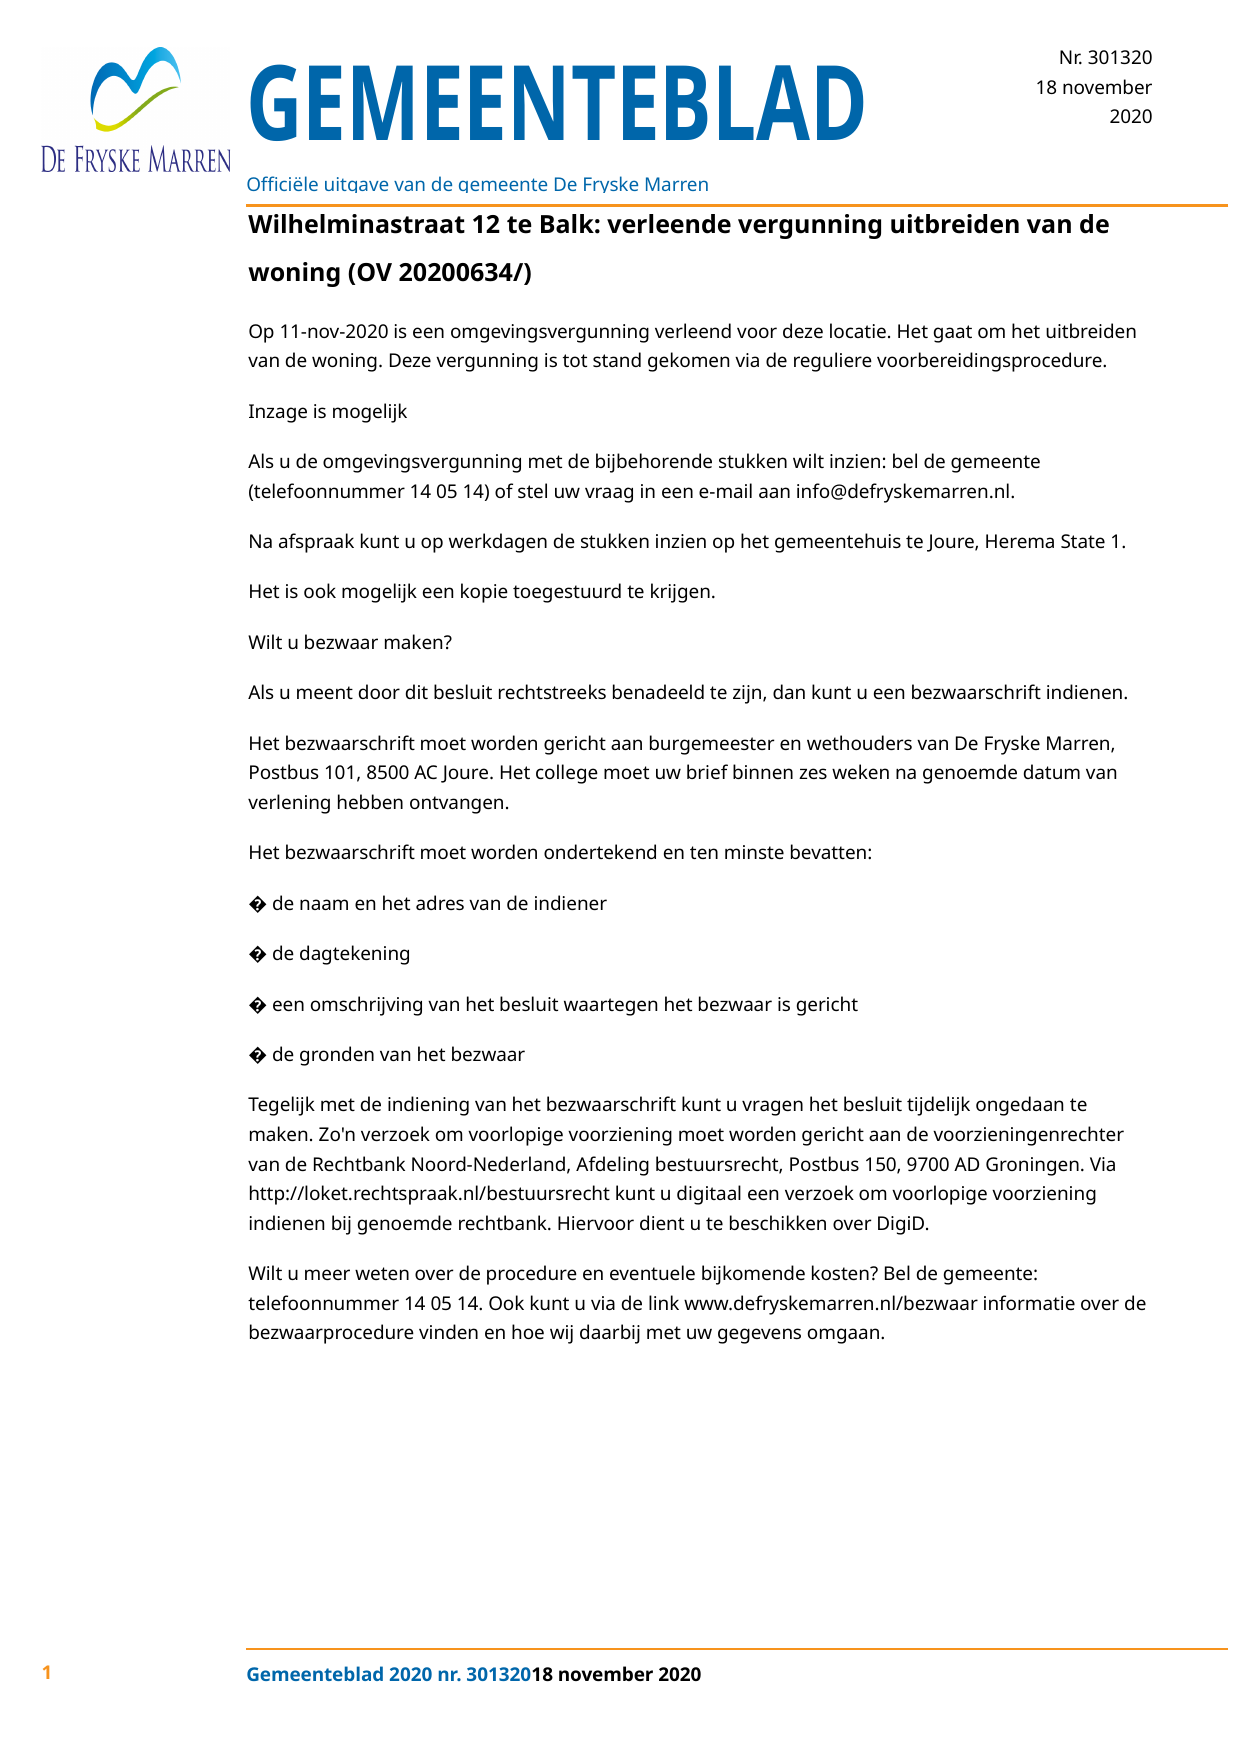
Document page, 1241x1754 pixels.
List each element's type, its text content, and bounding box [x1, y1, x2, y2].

text Het bezwaarschrift moet worden gericht aan burgemeester en wethouders van De Fryske Marren, Postbus 101, 8500 AC Joure. Het college moet uw brief binnen zes weken na genoemde datum van verlening hebben ontvangen. [248, 730, 1152, 815]
text Als u meent door dit besluit rechtstreeks benadeeld te zijn, dan kunt u een bezwaarschrift indienen. [248, 679, 1152, 705]
text Wilhelminastraat 12 te Balk: verleende vergunning uitbreiden van de woning (OV 20200634/) [248, 207, 1152, 288]
text Als u de omgevingsvergunning met de bijbehorende stukken wilt inzien: bel de gemeente (telefoonnummer 14 05 14) of stel uw vraag in een e-mail aan info@defryskemarren.nl. [248, 448, 1152, 504]
text Wilt u bezwaar maken? [248, 629, 1152, 655]
text � de dagtekening [248, 940, 1152, 966]
text Wilt u meer weten over de procedure en eventuele bijkomende kosten? Bel de gemeente: telefoonnummer 14 05 14. Ook kunt u via de link www.defryskemarren.nl/bezwaar informatie over de bezwaarprocedure vinden en hoe wij daarbij met uw gegevens omgaan. [248, 1260, 1152, 1345]
text Op 11-nov-2020 is een omgevingsvergunning verleend voor deze locatie. Het gaat om het uitbreiden van de woning. Deze vergunning is tot stand gekomen via de reguliere voorbereidingsprocedure. [248, 318, 1152, 373]
text � de naam en het adres van de indiener [248, 890, 1152, 916]
text � de gronden van het bezwaar [248, 1041, 1152, 1067]
text � een omschrijving van het besluit waartegen het bezwaar is gericht [248, 991, 1152, 1017]
text Tegelijk met de indiening van het bezwaarschrift kunt u vragen het besluit tijdelijk ongedaan te maken. Zo'n verzoek om voorlopige voorziening moet worden gericht aan de voorzieningenrechter van de Rechtbank Noord-Nederland, Afdeling bestuursrecht, Postbus 150, 9700 AD Groningen. Via http://loket.rechtspraak.nl/bestuursrecht kunt u digitaal een verzoek om voorlopige voorziening indienen bij genoemde rechtbank. Hiervoor dient u te beschikken over DigiD. [248, 1092, 1152, 1236]
text Inzage is mogelijk [248, 398, 1152, 424]
text Het bezwaarschrift moet worden ondertekend en ten minste bevatten: [248, 839, 1152, 865]
text Na afspraak kunt u op werkdagen de stukken inzien op het gemeentehuis te Joure, Herema State 1. [248, 528, 1152, 554]
picture [41, 47, 231, 172]
text Het is ook mogelijk een kopie toegestuurd te krijgen. [248, 579, 1152, 604]
